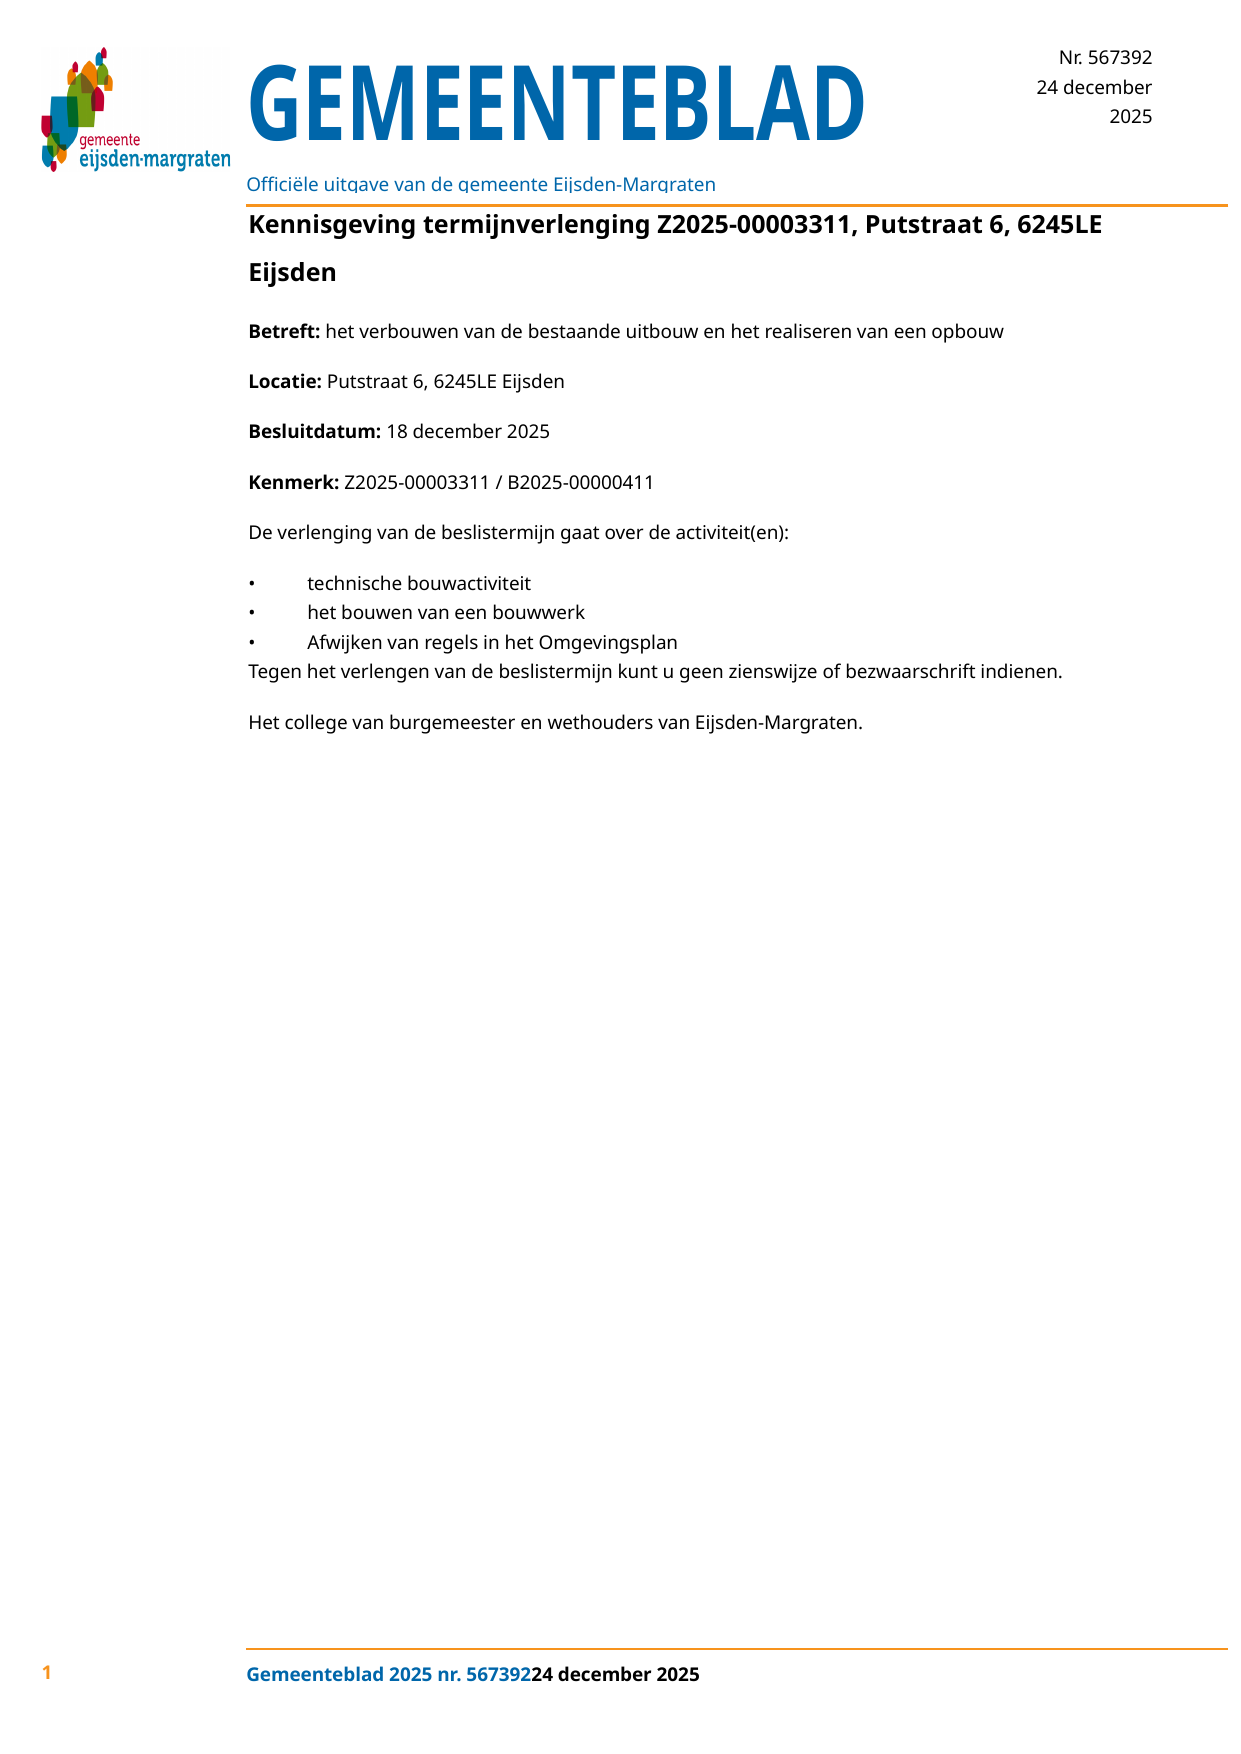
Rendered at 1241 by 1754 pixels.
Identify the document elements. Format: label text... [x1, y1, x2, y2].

text Locatie: Putstraat 6, 6245LE Eijsden [248, 368, 1152, 394]
list het bouwen van een bouwwerk [248, 599, 1152, 625]
text De verlenging van de beslistermijn gaat over de activiteit(en): [248, 519, 1152, 545]
text Het college van burgemeester en wethouders van Eijsden-Margraten. [248, 709, 1152, 735]
text Kennisgeving termijnverlenging Z2025-00003311, Putstraat 6, 6245LE Eijsden [248, 207, 1152, 288]
picture [41, 47, 231, 172]
text Kenmerk: Z2025-00003311 / B2025-00000411 [248, 469, 1152, 495]
list technische bouwactiviteit [248, 570, 1152, 596]
text Tegen het verlengen van de beslistermijn kunt u geen zienswijze of bezwaarschrift indienen. [248, 659, 1152, 684]
text Betreft: het verbouwen van de bestaande uitbouw en het realiseren van een opbouw [248, 318, 1152, 344]
list Afwijken van regels in het Omgevingsplan [248, 629, 1152, 655]
text Besluitdatum: 18 december 2025 [248, 419, 1152, 444]
